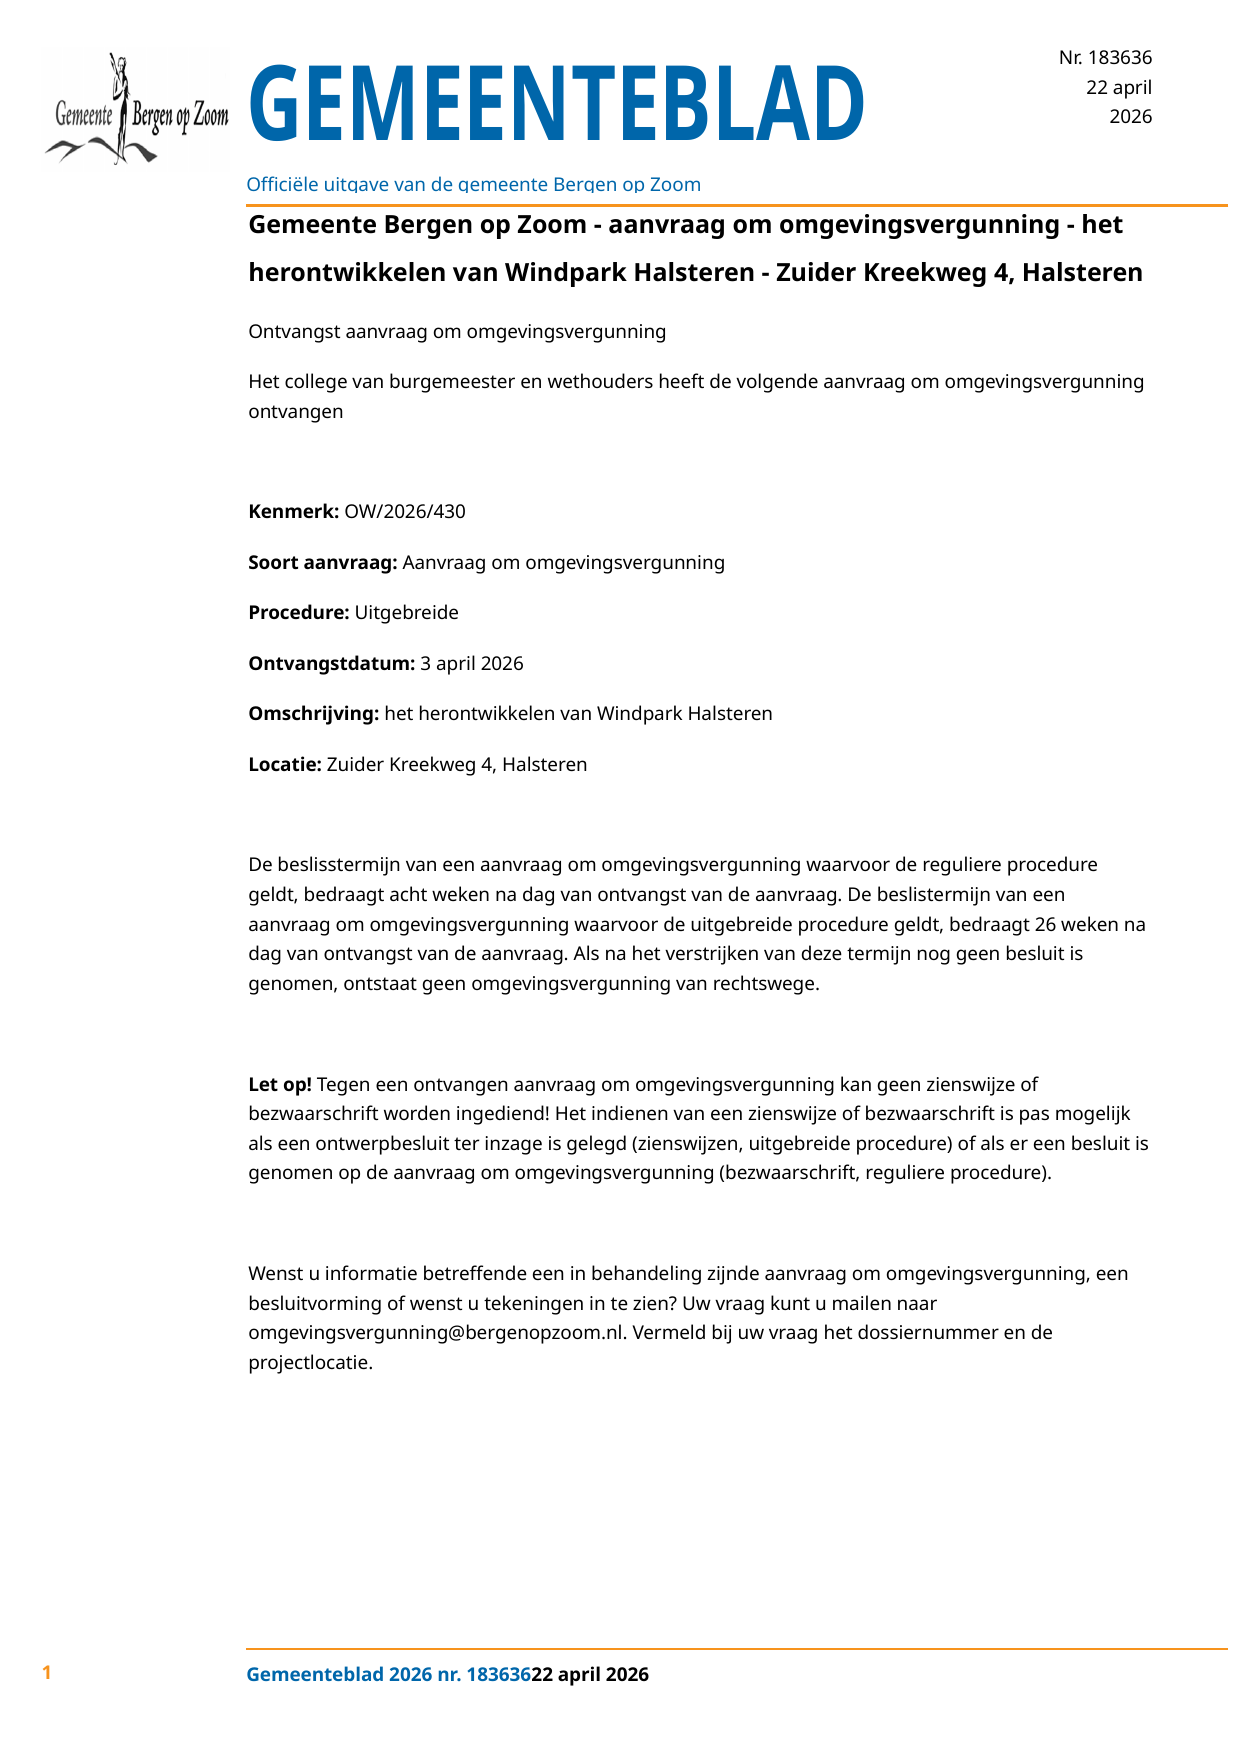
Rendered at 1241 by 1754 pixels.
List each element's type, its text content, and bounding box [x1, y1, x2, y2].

text Soort aanvraag: Aanvraag om omgevingsvergunning [248, 549, 1152, 575]
text Let op! Tegen een ontvangen aanvraag om omgevingsvergunning kan geen zienswijze of bezwaarschrift worden ingediend! Het indienen van een zienswijze of bezwaarschrift is pas mogelijk als een ontwerpbesluit ter inzage is gelegd (zienswijzen, uitgebreide procedure) of als er een besluit is genomen op de aanvraag om omgevingsvergunning (bezwaarschrift, reguliere procedure). [248, 1071, 1152, 1185]
text Locatie: Zuider Kreekweg 4, Halsteren [248, 751, 1152, 777]
text Kenmerk: OW/2026/430 [248, 499, 1152, 524]
text Het college van burgemeester en wethouders heeft de volgende aanvraag om omgevingsvergunning ontvangen [248, 368, 1152, 424]
text Gemeente Bergen op Zoom - aanvraag om omgevingsvergunning - het herontwikkelen van Windpark Halsteren - Zuider Kreekweg 4, Halsteren [248, 207, 1152, 288]
text Wenst u informatie betreffende een in behandeling zijnde aanvraag om omgevingsvergunning, een besluitvorming of wenst u tekeningen in te zien? Uw vraag kunt u mailen naar omgevingsvergunning@bergenopzoom.nl. Vermeld bij uw vraag het dossiernummer en de projectlocatie. [248, 1260, 1152, 1375]
text Procedure: Uitgebreide [248, 599, 1152, 625]
text Omschrijving: het herontwikkelen van Windpark Halsteren [248, 700, 1152, 726]
picture [41, 47, 231, 172]
text De beslisstermijn van een aanvraag om omgevingsvergunning waarvoor de reguliere procedure geldt, bedraagt acht weken na dag van ontvangst van de aanvraag. De beslistermijn van een aanvraag om omgevingsvergunning waarvoor de uitgebreide procedure geldt, bedraagt 26 weken na dag van ontvangst van de aanvraag. Als na het verstrijken van deze termijn nog geen besluit is genomen, ontstaat geen omgevingsvergunning van rechtswege. [248, 852, 1152, 996]
text Ontvangst aanvraag om omgevingsvergunning [248, 318, 1152, 344]
text Ontvangstdatum: 3 april 2026 [248, 650, 1152, 676]
